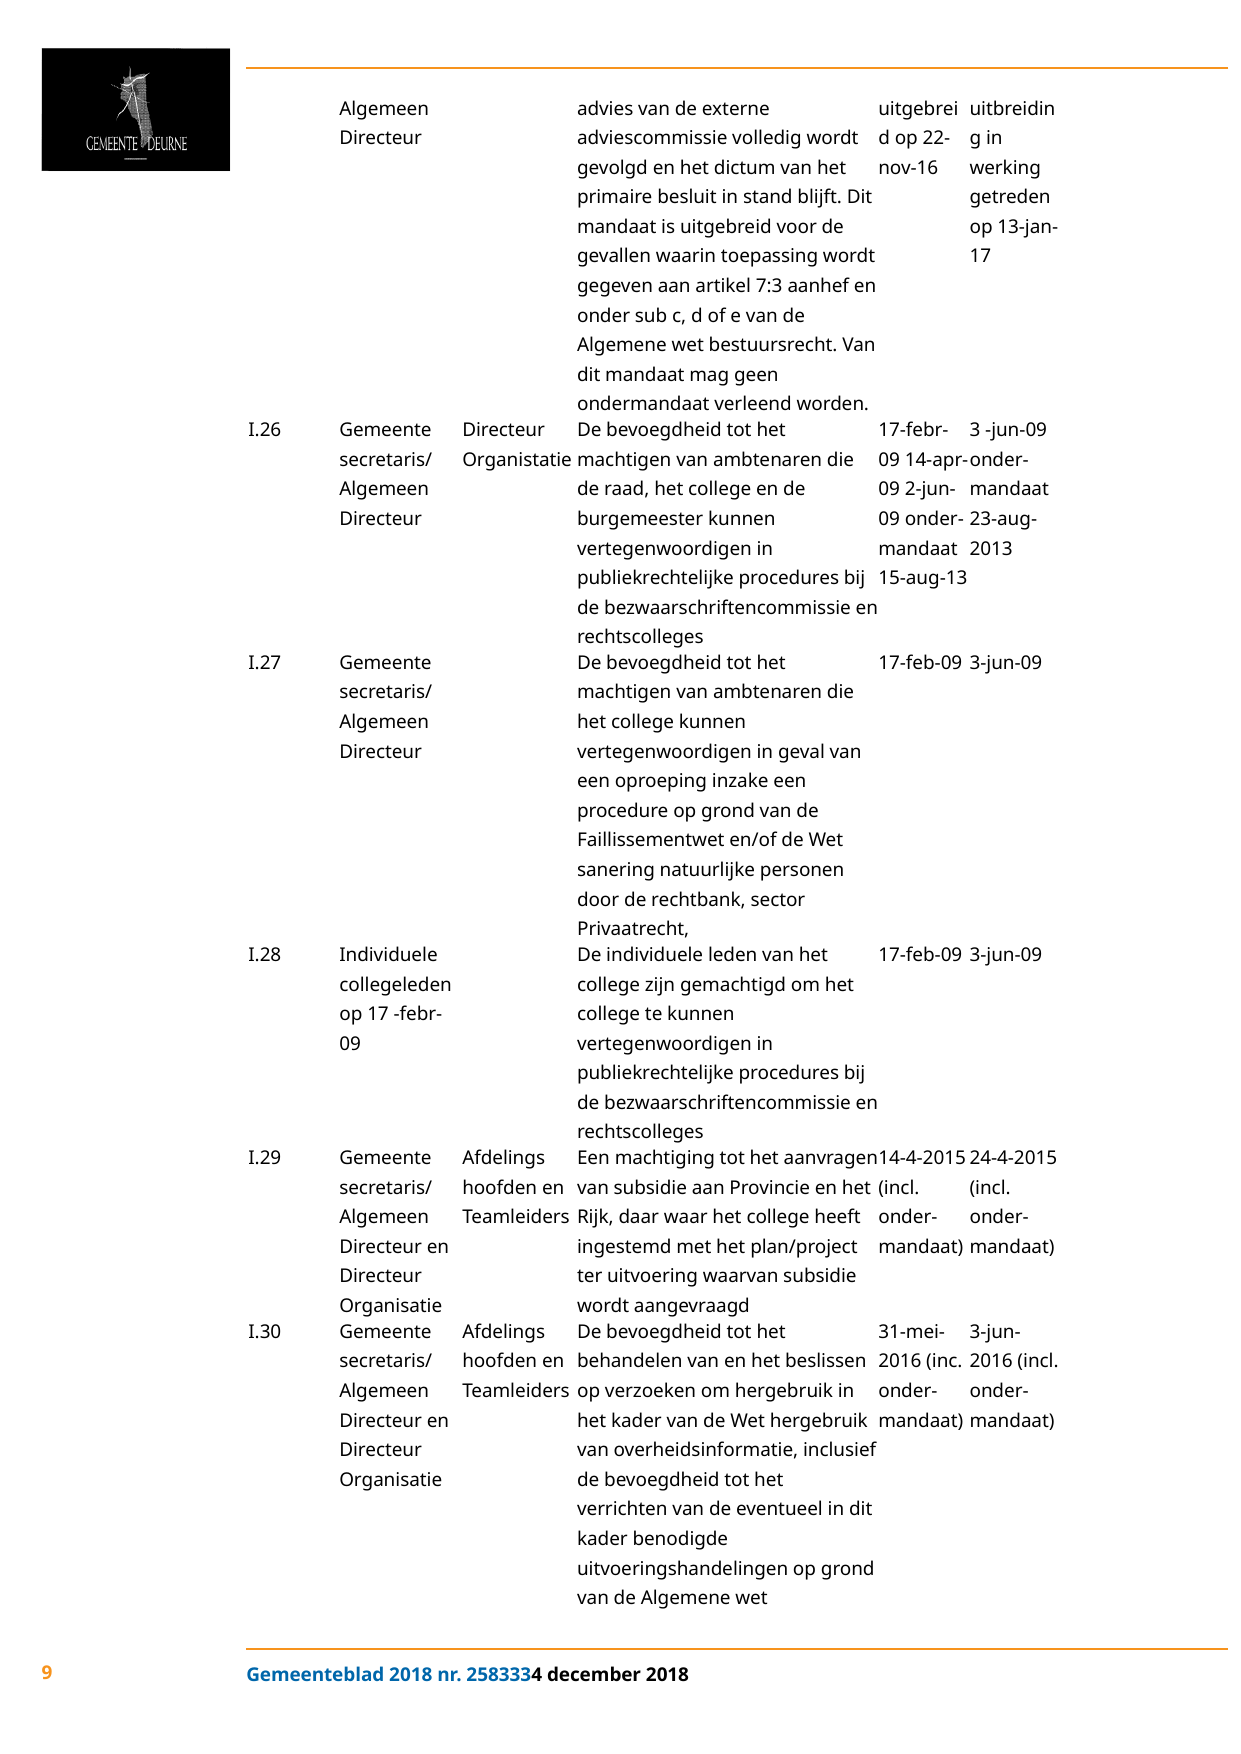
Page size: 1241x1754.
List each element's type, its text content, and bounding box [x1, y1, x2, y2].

table_cell 31-mei-2016 (inc. onder- mandaat) [878, 1318, 969, 1610]
table_cell I.27 [248, 649, 339, 941]
table_cell Afdelings hoofden en Teamleiders [462, 1318, 577, 1610]
table_cell I.28 [248, 941, 339, 1144]
table_cell Individuele collegeleden op 17 -febr-09 [339, 941, 462, 1144]
table_cell 17-febr-09 14-apr-09 2-jun-09 onder- mandaat 15-aug-13 [878, 416, 969, 649]
table_cell [1060, 649, 1152, 941]
table_cell [1060, 1144, 1152, 1318]
table_cell I.26 [248, 416, 339, 649]
table_cell I.29 [248, 1144, 339, 1318]
table_cell 3-jun-09 [969, 649, 1060, 941]
table_cell Gemeente secretaris/ Algemeen Directeur [339, 416, 462, 649]
picture [41, 47, 231, 172]
table_cell [462, 95, 577, 416]
table_cell [1060, 95, 1152, 416]
table_cell Gemeente secretaris/ Algemeen Directeur [339, 649, 462, 941]
table_cell 3 -jun-09 onder- mandaat 23-aug-2013 [969, 416, 1060, 649]
table_cell 17-feb-09 [878, 941, 969, 1144]
table_cell [462, 941, 577, 1144]
table_cell uitgebreid op 22-nov-16 [878, 95, 969, 416]
table_cell [462, 649, 577, 941]
table_cell De individuele leden van het college zijn gemachtigd om het college te kunnen vertegenwoordigen in publiekrechtelijke procedures bij de bezwaarschriftencommissie en rechtscolleges [577, 941, 878, 1144]
table_cell 3-jun-09 [969, 941, 1060, 1144]
table_cell 24-4-2015 (incl. onder- mandaat) [969, 1144, 1060, 1318]
table_cell De bevoegdheid tot het machtigen van ambtenaren die het college kunnen vertegenwoordigen in geval van een oproeping inzake een procedure op grond van de Faillissementwet en/of de Wet sanering natuurlijke personen door de rechtbank, sector Privaatrecht, [577, 649, 878, 941]
table_cell Afdelings hoofden en Teamleiders [462, 1144, 577, 1318]
table_cell Een machtiging tot het aanvragen van subsidie aan Provincie en het Rijk, daar waar het college heeft ingestemd met het plan/project ter uitvoering waarvan subsidie wordt aangevraagd [577, 1144, 878, 1318]
table_cell uitbreiding in werking getreden op 13-jan-17 [969, 95, 1060, 416]
table_cell De bevoegdheid tot het machtigen van ambtenaren die de raad, het college en de burgemeester kunnen vertegenwoordigen in publiekrechtelijke procedures bij de bezwaarschriftencommissie en rechtscolleges [577, 416, 878, 649]
table_cell 14-4-2015 (incl. onder- mandaat) [878, 1144, 969, 1318]
table_cell Algemeen Directeur [339, 95, 462, 416]
table_cell De bevoegdheid tot het behandelen van en het beslissen op verzoeken om hergebruik in het kader van de Wet hergebruik van overheidsinformatie, inclusief de bevoegdheid tot het verrichten van de eventueel in dit kader benodigde uitvoeringshandelingen op grond van de Algemene wet [577, 1318, 878, 1610]
table_cell [1060, 416, 1152, 649]
table_cell Gemeente secretaris/ Algemeen Directeur en Directeur Organisatie [339, 1144, 462, 1318]
table_cell Directeur Organistatie [462, 416, 577, 649]
table_cell advies van de externe adviescommissie volledig wordt gevolgd en het dictum van het primaire besluit in stand blijft. Dit mandaat is uitgebreid voor de gevallen waarin toepassing wordt gegeven aan artikel 7:3 aanhef en onder sub c, d of e van de Algemene wet bestuursrecht. Van dit mandaat mag geen ondermandaat verleend worden. [577, 95, 878, 416]
table_cell [1060, 941, 1152, 1144]
table_cell [1060, 1318, 1152, 1610]
table_cell [248, 95, 339, 416]
table_cell 3-jun-2016 (incl. onder- mandaat) [969, 1318, 1060, 1610]
table_cell Gemeente secretaris/ Algemeen Directeur en Directeur Organisatie [339, 1318, 462, 1610]
table_cell 17-feb-09 [878, 649, 969, 941]
table_cell I.30 [248, 1318, 339, 1610]
